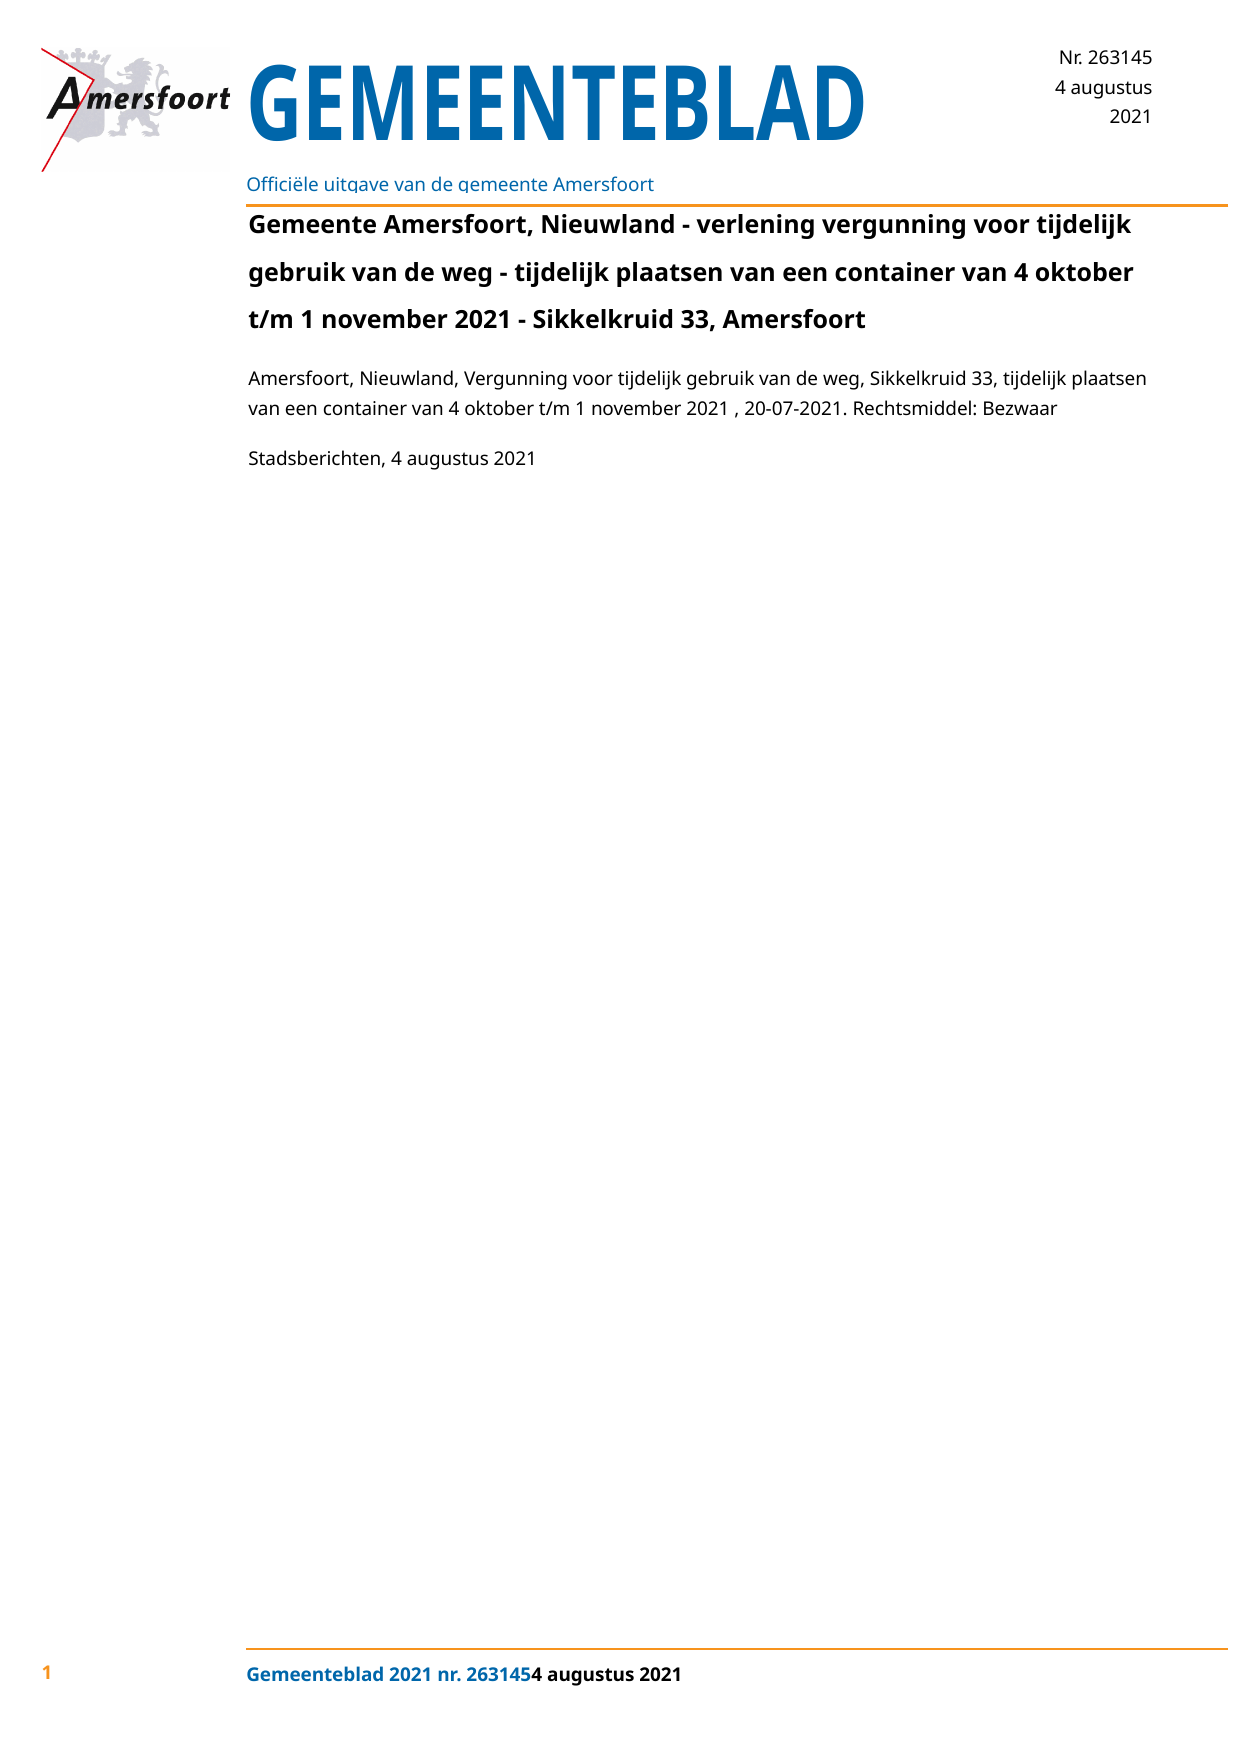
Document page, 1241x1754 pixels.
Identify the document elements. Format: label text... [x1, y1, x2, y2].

text Stadsberichten, 4 augustus 2021 [248, 446, 1152, 471]
text Amersfoort, Nieuwland, Vergunning voor tijdelijk gebruik van de weg, Sikkelkruid 33, tijdelijk plaatsen van een container van 4 oktober t/m 1 november 2021 , 20-07-2021. Rechtsmiddel: Bezwaar [248, 366, 1152, 421]
picture [41, 47, 231, 172]
text Gemeente Amersfoort, Nieuwland - verlening vergunning voor tijdelijk gebruik van de weg - tijdelijk plaatsen van een container van 4 oktober t/m 1 november 2021 - Sikkelkruid 33, Amersfoort [248, 207, 1152, 336]
